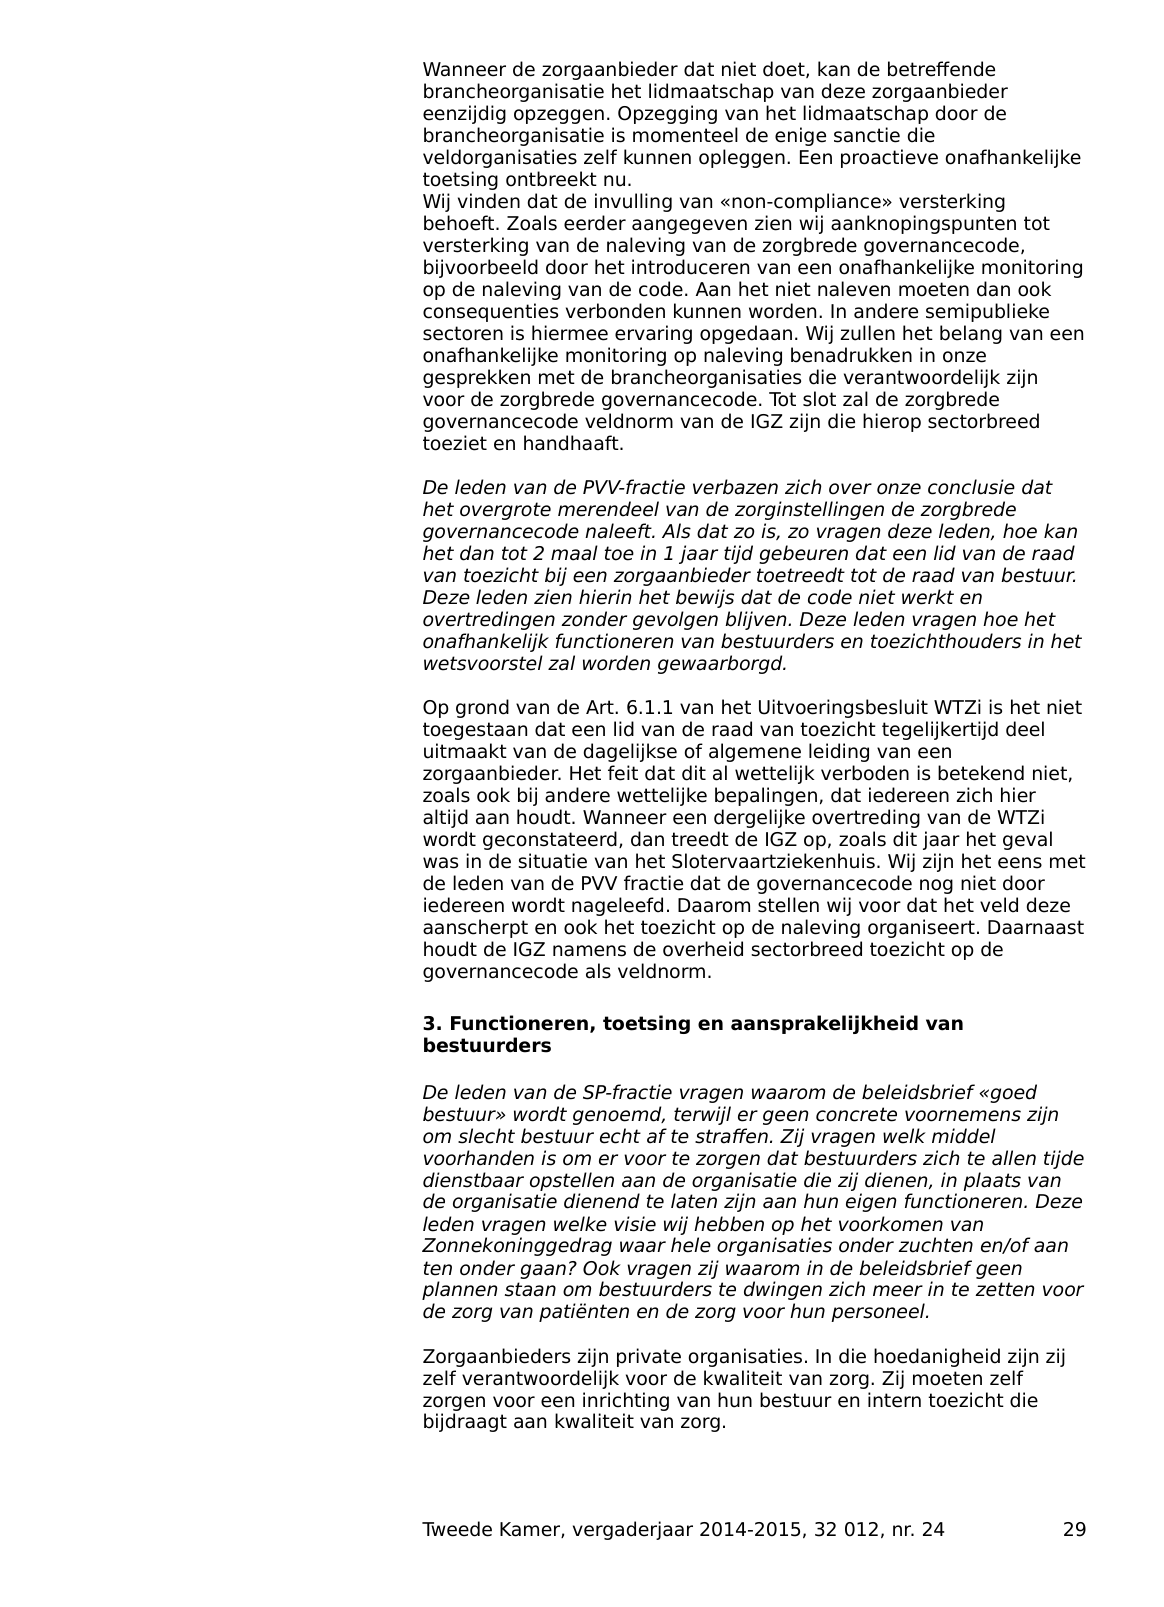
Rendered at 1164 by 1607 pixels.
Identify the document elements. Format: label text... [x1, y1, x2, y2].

text Wanneer de zorgaanbieder dat niet doet, kan de betreffende brancheorganisatie het lidmaatschap van deze zorgaanbieder eenzijdig opzeggen. Opzegging van het lidmaatschap door de brancheorganisatie is momenteel de enige sanctie die veldorganisaties zelf kunnen opleggen. Een proactieve onafhankelijke toetsing ontbreekt nu. [422, 59, 1087, 191]
text Zorgaanbieders zijn private organisaties. In die hoedanigheid zijn zij zelf verantwoordelijk voor de kwaliteit van zorg. Zij moeten zelf zorgen voor een inrichting van hun bestuur en intern toezicht die bijdraagt aan kwaliteit van zorg. [422, 1346, 1087, 1433]
text Op grond van de Art. 6.1.1 van het Uitvoeringsbesluit WTZi is het niet toegestaan dat een lid van de raad van toezicht tegelijkertijd deel uitmaakt van de dagelijkse of algemene leiding van een zorgaanbieder. Het feit dat dit al wettelijk verboden is betekend niet, zoals ook bij andere wettelijke bepalingen, dat iedereen zich hier altijd aan houdt. Wanneer een dergelijke overtreding van de WTZi wordt geconstateerd, dan treedt de IGZ op, zoals dit jaar het geval was in de situatie van het Slotervaartziekenhuis. Wij zijn het eens met de leden van de PVV fractie dat de governancecode nog niet door iedereen wordt nageleefd. Daarom stellen wij voor dat het veld deze aanscherpt en ook het toezicht op de naleving organiseert. Daarnaast houdt de IGZ namens de overheid sectorbreed toezicht op de governancecode als veldnorm. [422, 697, 1087, 983]
text De leden van de PVV-fractie verbazen zich over onze conclusie dat het overgrote merendeel van de zorginstellingen de zorgbrede governancecode naleeft. Als dat zo is, zo vragen deze leden, hoe kan het dan tot 2 maal toe in 1 jaar tijd gebeuren dat een lid van de raad van toezicht bij een zorgaanbieder toetreedt tot de raad van bestuur. Deze leden zien hierin het bewijs dat de code niet werkt en overtredingen zonder gevolgen blijven. Deze leden vragen hoe het onafhankelijk functioneren van bestuurders en toezichthouders in het wetsvoorstel zal worden gewaarborgd. [422, 477, 1087, 675]
text De leden van de SP-fractie vragen waarom de beleidsbrief «goed bestuur» wordt genoemd, terwijl er geen concrete voornemens zijn om slecht bestuur echt af te straffen. Zij vragen welk middel voorhanden is om er voor te zorgen dat bestuurders zich te allen tijde dienstbaar opstellen aan de organisatie die zij dienen, in plaats van de organisatie dienend te laten zijn aan hun eigen functioneren. Deze leden vragen welke visie wij hebben op het voorkomen van Zonnekoninggedrag waar hele organisaties onder zuchten en/of aan ten onder gaan? Ook vragen zij waarom in de beleidsbrief geen plannen staan om bestuurders te dwingen zich meer in te zetten voor de zorg van patiënten en de zorg voor hun personeel. [422, 1082, 1087, 1323]
subtitle 3. Functioneren, toetsing en aansprakelijkheid van bestuurders [422, 1013, 1087, 1057]
text Wij vinden dat de invulling van «non-compliance» versterking behoeft. Zoals eerder aangegeven zien wij aanknopingspunten tot versterking van de naleving van de zorgbrede governancecode, bijvoorbeeld door het introduceren van een onafhankelijke monitoring op de naleving van de code. Aan het niet naleven moeten dan ook consequenties verbonden kunnen worden. In andere semipublieke sectoren is hiermee ervaring opgedaan. Wij zullen het belang van een onafhankelijke monitoring op naleving benadrukken in onze gesprekken met de brancheorganisaties die verantwoordelijk zijn voor de zorgbrede governancecode. Tot slot zal de zorgbrede governancecode veldnorm van de IGZ zijn die hierop sectorbreed toeziet en handhaaft. [422, 191, 1087, 455]
